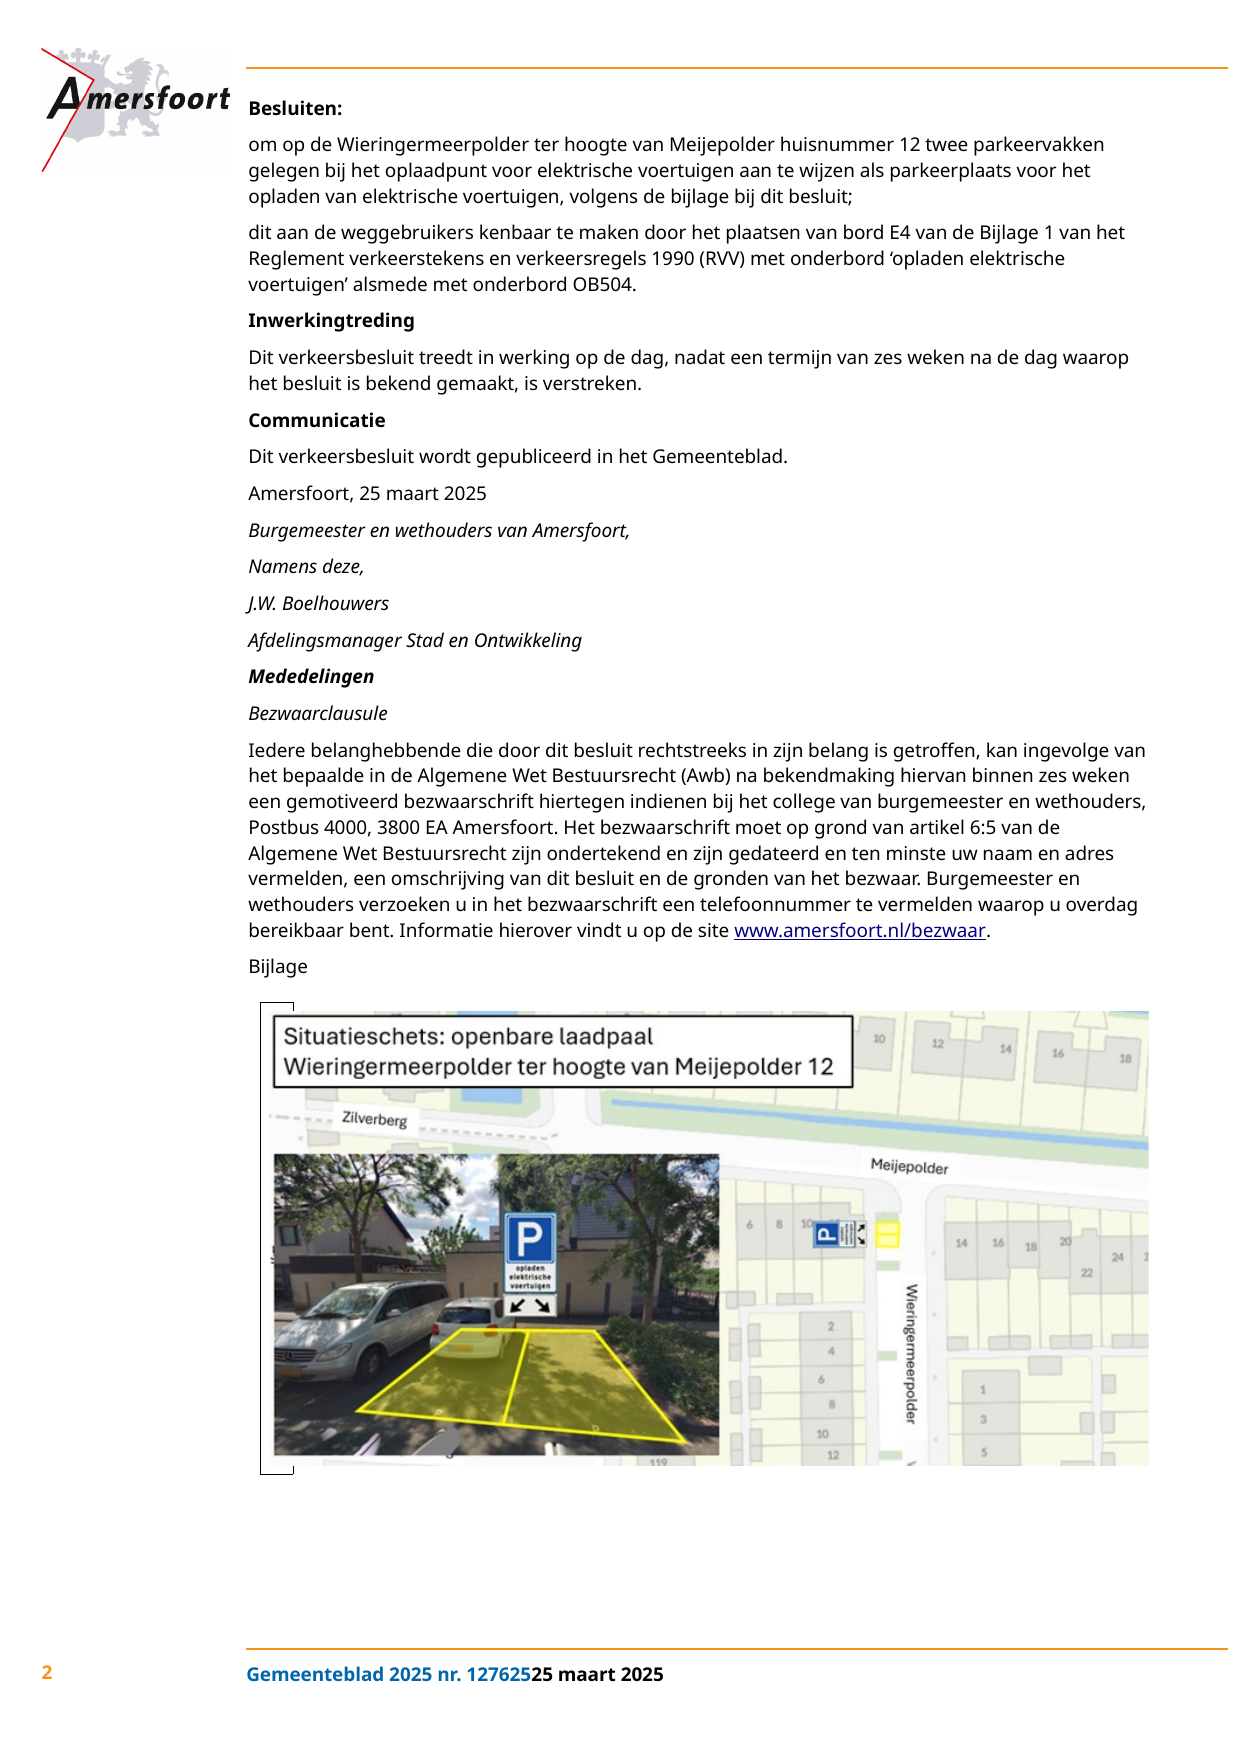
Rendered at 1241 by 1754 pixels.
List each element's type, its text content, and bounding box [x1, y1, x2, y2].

text Afdelingsmanager Stad en Ontwikkeling [248, 627, 1152, 652]
picture [41, 47, 231, 172]
text dit aan de weggebruikers kenbaar te maken door het plaatsen van bord E4 van de Bijlage 1 van het Reglement verkeerstekens en verkeersregels 1990 (RVV) met onderbord ‘opladen elektrische voertuigen’ alsmede met onderbord OB504. [248, 219, 1152, 297]
text Iedere belanghebbende die door dit besluit rechtstreeks in zijn belang is getroffen, kan ingevolge van het bepaalde in de Algemene Wet Bestuursrecht (Awb) na bekendmaking hiervan binnen zes weken een gemotiveerd bezwaarschrift hiertegen indienen bij het college van burgemeester en wethouders, Postbus 4000, 3800 EA Amersfoort. Het bezwaarschrift moet op grond van artikel 6:5 van de Algemene Wet Bestuursrecht zijn ondertekend en zijn gedateerd en ten minste uw naam en adres vermelden, een omschrijving van dit besluit en de gronden van het bezwaar. Burgemeester en wethouders verzoeken u in het bezwaarschrift een telefoonnummer te vermelden waarop u overdag bereikbaar bent. Informatie hierover vindt u op de site www.amersfoort.nl/bezwaar. [248, 737, 1152, 943]
text Dit verkeersbesluit treedt in werking op de dag, nadat een termijn van zes weken na de dag waarop het besluit is bekend gemaakt, is verstreken. [248, 344, 1152, 396]
text Namens deze, [248, 553, 1152, 579]
text Amersfoort, 25 maart 2025 [248, 480, 1152, 506]
text Communicatie [248, 407, 1152, 432]
text J.W. Boelhouwers [248, 590, 1152, 616]
text Besluiten: [248, 95, 1152, 121]
picture [268, 1011, 1149, 1466]
text Dit verkeersbesluit wordt gepubliceerd in het Gemeenteblad. [248, 443, 1152, 469]
text Inwerkingtreding [248, 308, 1152, 333]
text Burgemeester en wethouders van Amersfoort, [248, 517, 1152, 542]
text om op de Wieringermeerpolder ter hoogte van Meijepolder huisnummer 12 twee parkeervakken gelegen bij het oplaadpunt voor elektrische voertuigen aan te wijzen als parkeerplaats voor het opladen van elektrische voertuigen, volgens de bijlage bij dit besluit; [248, 131, 1152, 209]
text Mededelingen [248, 663, 1152, 689]
text Bezwaarclausule [248, 700, 1152, 726]
text Bijlage [248, 953, 1152, 979]
